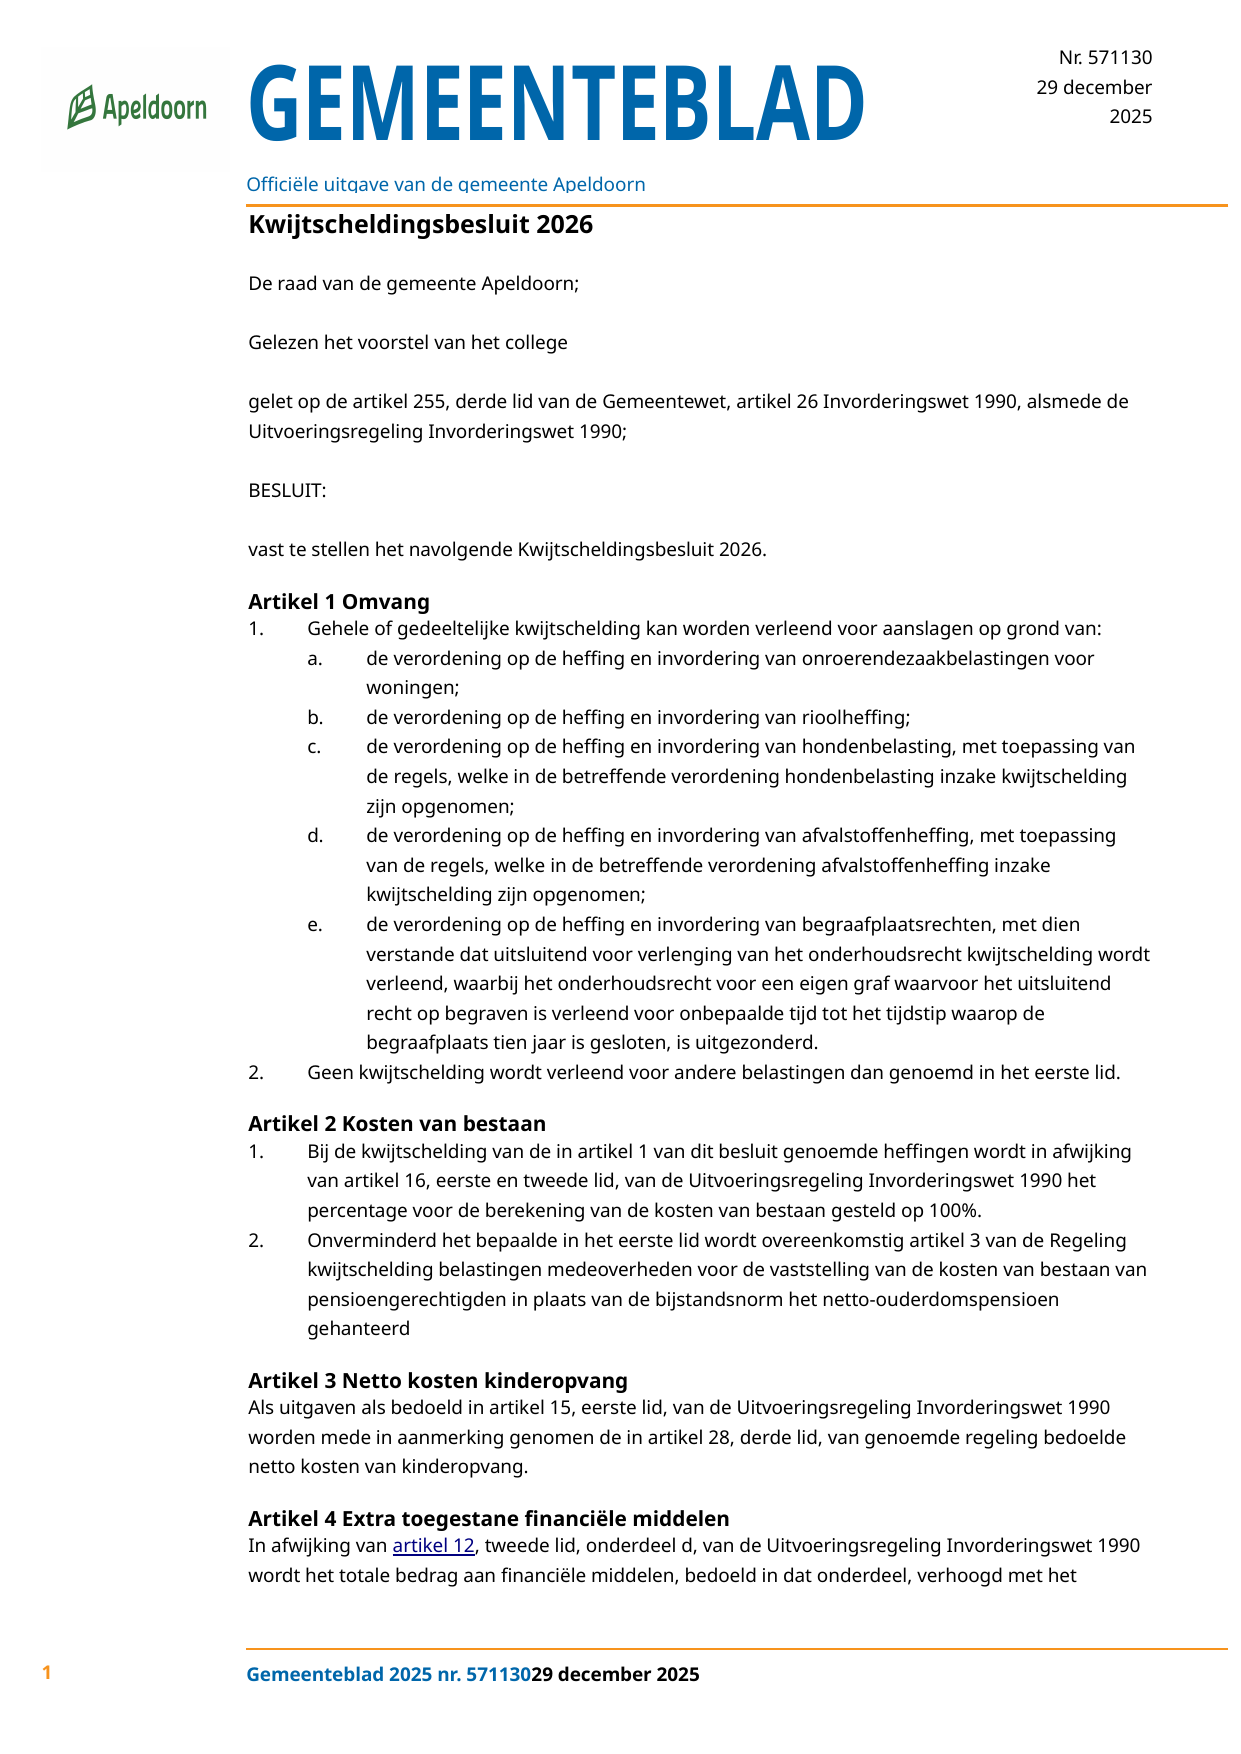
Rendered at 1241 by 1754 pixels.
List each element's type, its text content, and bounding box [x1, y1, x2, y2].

text Artikel 4 Extra toegestane financiële middelen [248, 1504, 1152, 1532]
list Geen kwijtschelding wordt verleend voor andere belastingen dan genoemd in het eerste lid. [248, 1059, 1152, 1085]
text BESLUIT: [248, 477, 1152, 503]
text Als uitgaven als bedoeld in artikel 15, eerste lid, van de Uitvoeringsregeling Invorderingswet 1990 worden mede in aanmerking genomen de in artikel 28, derde lid, van genoemde regeling bedoelde netto kosten van kinderopvang. [248, 1394, 1152, 1479]
text Artikel 2 Kosten van bestaan [248, 1109, 1152, 1138]
list de verordening op de heffing en invordering van begraafplaatsrechten, met dien verstande dat uitsluitend voor verlenging van het onderhoudsrecht kwijtschelding wordt verleend, waarbij het onderhoudsrecht voor een eigen graf waarvoor het uitsluitend recht op begraven is verleend voor onbepaalde tijd tot het tijdstip waarop de begraafplaats tien jaar is gesloten, is uitgezonderd. [307, 911, 1152, 1055]
list Onverminderd het bepaalde in het eerste lid wordt overeenkomstig artikel 3 van de Regeling kwijtschelding belastingen medeoverheden voor de vaststelling van de kosten van bestaan van pensioengerechtigden in plaats van de bijstandsnorm het netto-ouderdomspensioen gehanteerd [248, 1227, 1152, 1341]
text In afwijking van artikel 12, tweede lid, onderdeel d, van de Uitvoeringsregeling Invorderingswet 1990 wordt het totale bedrag aan financiële middelen, bedoeld in dat onderdeel, verhoogd met het [248, 1532, 1152, 1588]
text De raad van de gemeente Apeldoorn; [248, 270, 1152, 296]
list de verordening op de heffing en invordering van rioolheffing; [307, 704, 1152, 730]
list de verordening op de heffing en invordering van onroerendezaakbelastingen voor woningen; [307, 645, 1152, 700]
list de verordening op de heffing en invordering van afvalstoffenheffing, met toepassing van de regels, welke in de betreffende verordening afvalstoffenheffing inzake kwijtschelding zijn opgenomen; [307, 822, 1152, 907]
text Artikel 1 Omvang [248, 587, 1152, 615]
list de verordening op de heffing en invordering van hondenbelasting, met toepassing van de regels, welke in de betreffende verordening hondenbelasting inzake kwijtschelding zijn opgenomen; [307, 734, 1152, 819]
text Gelezen het voorstel van het college [248, 329, 1152, 355]
text Kwijtscheldingsbesluit 2026 [248, 207, 1152, 241]
picture [41, 47, 231, 172]
list Gehele of gedeeltelijke kwijtschelding kan worden verleend voor aanslagen op grond van: [248, 615, 1152, 641]
list Bij de kwijtschelding van de in artikel 1 van dit besluit genoemde heffingen wordt in afwijking van artikel 16, eerste en tweede lid, van de Uitvoeringsregeling Invorderingswet 1990 het percentage voor de berekening van de kosten van bestaan gesteld op 100%. [248, 1138, 1152, 1223]
text Artikel 3 Netto kosten kinderopvang [248, 1366, 1152, 1394]
text vast te stellen het navolgende Kwijtscheldingsbesluit 2026. [248, 537, 1152, 562]
text gelet op de artikel 255, derde lid van de Gemeentewet, artikel 26 Invorderingswet 1990, alsmede de Uitvoeringsregeling Invorderingswet 1990; [248, 389, 1152, 444]
